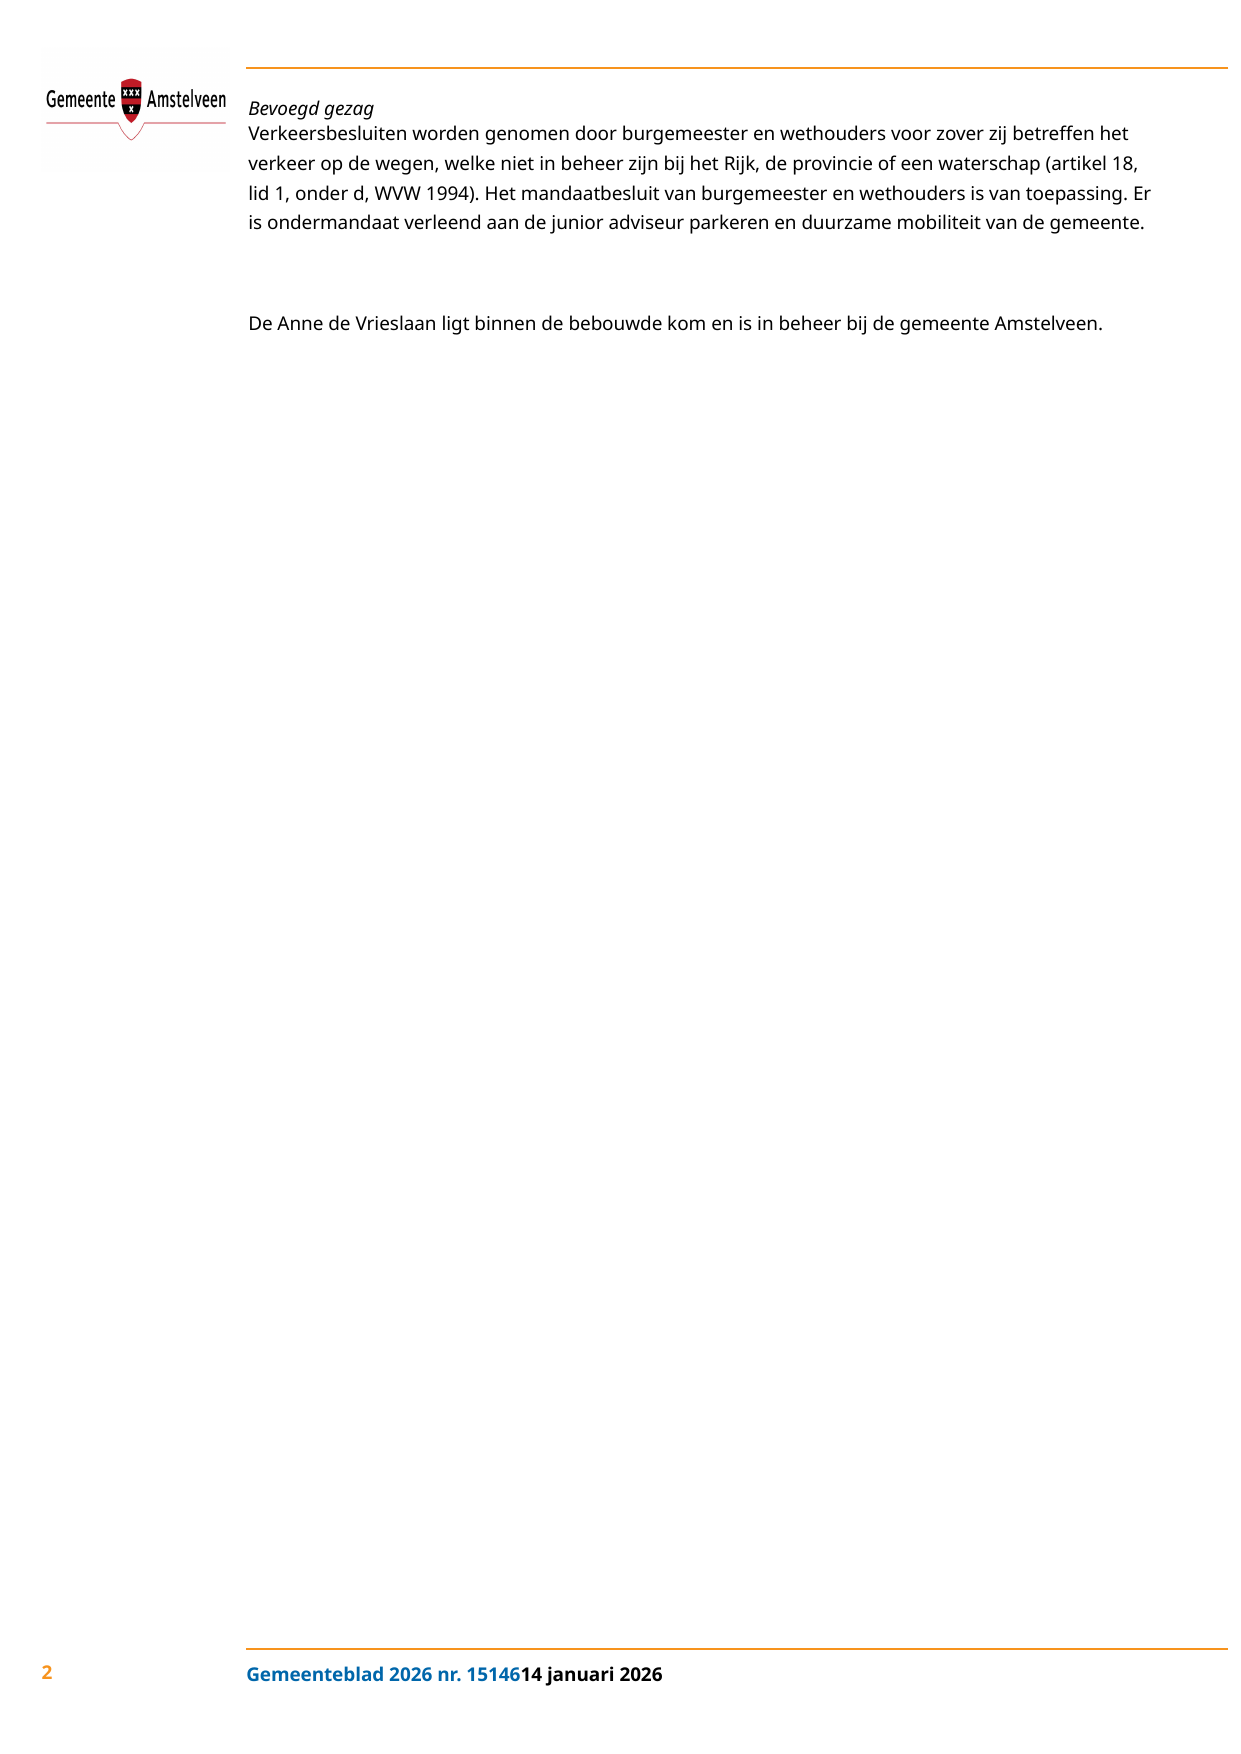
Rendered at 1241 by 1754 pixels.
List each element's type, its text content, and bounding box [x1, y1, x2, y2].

text De Anne de Vrieslaan ligt binnen de bebouwde kom en is in beheer bij de gemeente Amstelveen. [248, 310, 1152, 336]
text Verkeersbesluiten worden genomen door burgemeester en wethouders voor zover zij betreffen het verkeer op de wegen, welke niet in beheer zijn bij het Rijk, de provincie of een waterschap (artikel 18, lid 1, onder d, WVW 1994). Het mandaatbesluit van burgemeester en wethouders is van toepassing. Er is ondermandaat verleend aan de junior adviseur parkeren en duurzame mobiliteit van de gemeente. [248, 121, 1152, 235]
text Bevoegd gezag [248, 95, 1152, 121]
picture [41, 47, 231, 172]
